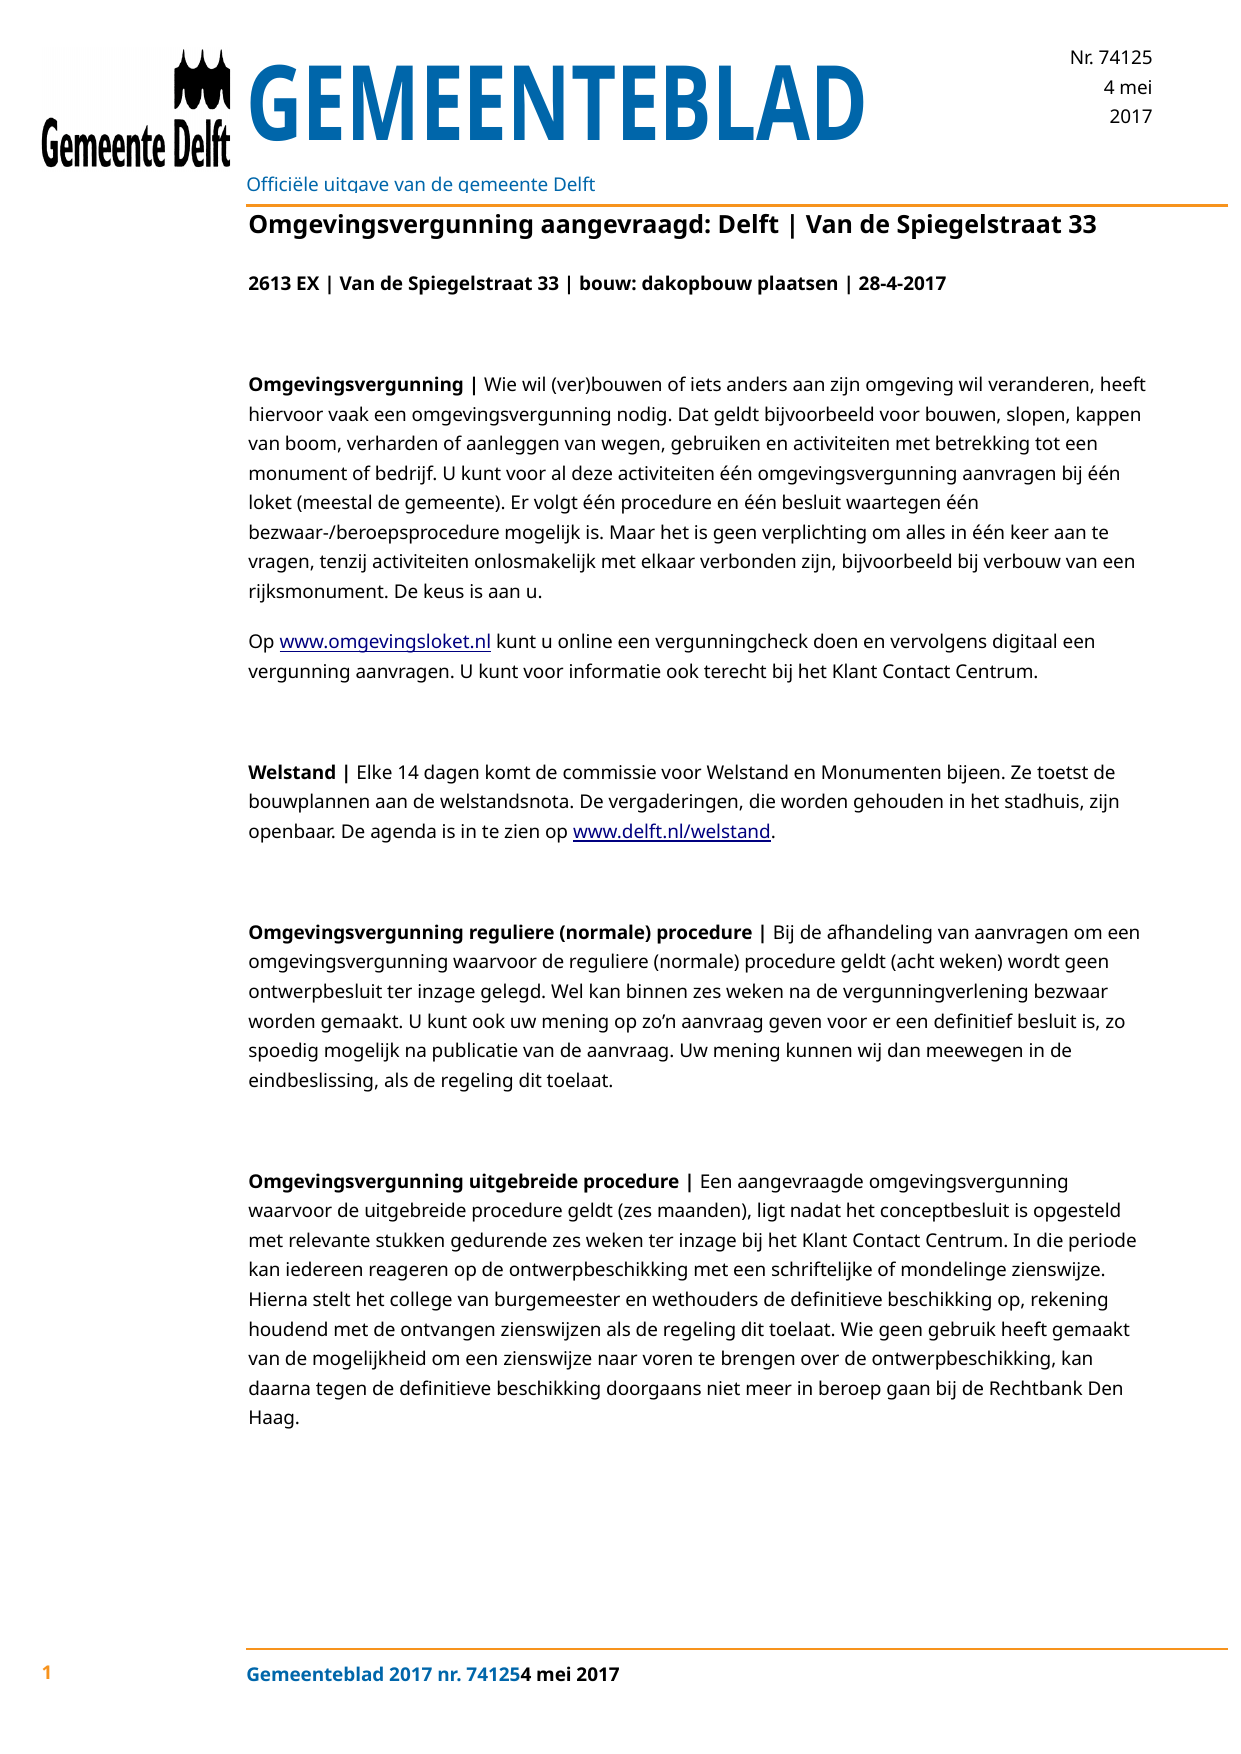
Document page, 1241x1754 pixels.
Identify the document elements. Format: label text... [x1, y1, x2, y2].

text Welstand | Elke 14 dagen komt de commissie voor Welstand en Monumenten bijeen. Ze toetst de bouwplannen aan de welstandsnota. De vergaderingen, die worden gehouden in het stadhuis, zijn openbaar. De agenda is in te zien op www.delft.nl/welstand. [248, 759, 1152, 844]
text Omgevingsvergunning uitgebreide procedure | Een aangevraagde omgevingsvergunning waarvoor de uitgebreide procedure geldt (zes maanden), ligt nadat het conceptbesluit is opgesteld met relevante stukken gedurende zes weken ter inzage bij het Klant Contact Centrum. In die periode kan iedereen reageren op de ontwerpbeschikking met een schriftelijke of mondelinge zienswijze. Hierna stelt het college van burgemeester en wethouders de definitieve beschikking op, rekening houdend met de ontvangen zienswijzen als de regeling dit toelaat. Wie geen gebruik heeft gemaakt van de mogelijkheid om een zienswijze naar voren te brengen over de ontwerpbeschikking, kan daarna tegen de definitieve beschikking doorgaans niet meer in beroep gaan bij de Rechtbank Den Haag. [248, 1168, 1152, 1430]
picture [41, 47, 231, 172]
text Omgevingsvergunning aangevraagd: Delft | Van de Spiegelstraat 33 [248, 207, 1152, 241]
text Op www.omgevingsloket.nl kunt u online een vergunningcheck doen en vervolgens digitaal een vergunning aanvragen. U kunt voor informatie ook terecht bij het Klant Contact Centrum. [248, 629, 1152, 684]
text Omgevingsvergunning | Wie wil (ver)bouwen of iets anders aan zijn omgeving wil veranderen, heeft hiervoor vaak een omgevingsvergunning nodig. Dat geldt bijvoorbeeld voor bouwen, slopen, kappen van boom, verharden of aanleggen van wegen, gebruiken en activiteiten met betrekking tot een monument of bedrijf. U kunt voor al deze activiteiten één omgevingsvergunning aanvragen bij één loket (meestal de gemeente). Er volgt één procedure en één besluit waartegen één bezwaar-/beroepsprocedure mogelijk is. Maar het is geen verplichting om alles in één keer aan te vragen, tenzij activiteiten onlosmakelijk met elkaar verbonden zijn, bijvoorbeeld bij verbouw van een rijksmonument. De keus is aan u. [248, 371, 1152, 604]
text 2613 EX | Van de Spiegelstraat 33 | bouw: dakopbouw plaatsen | 28-4-2017 [248, 270, 1152, 296]
text Omgevingsvergunning reguliere (normale) procedure | Bij de afhandeling van aanvragen om een omgevingsvergunning waarvoor de reguliere (normale) procedure geldt (acht weken) wordt geen ontwerpbesluit ter inzage gelegd. Wel kan binnen zes weken na de vergunningverlening bezwaar worden gemaakt. U kunt ook uw mening op zo’n aanvraag geven voor er een definitief besluit is, zo spoedig mogelijk na publicatie van de aanvraag. Uw mening kunnen wij dan meewegen in de eindbeslissing, als de regeling dit toelaat. [248, 919, 1152, 1093]
